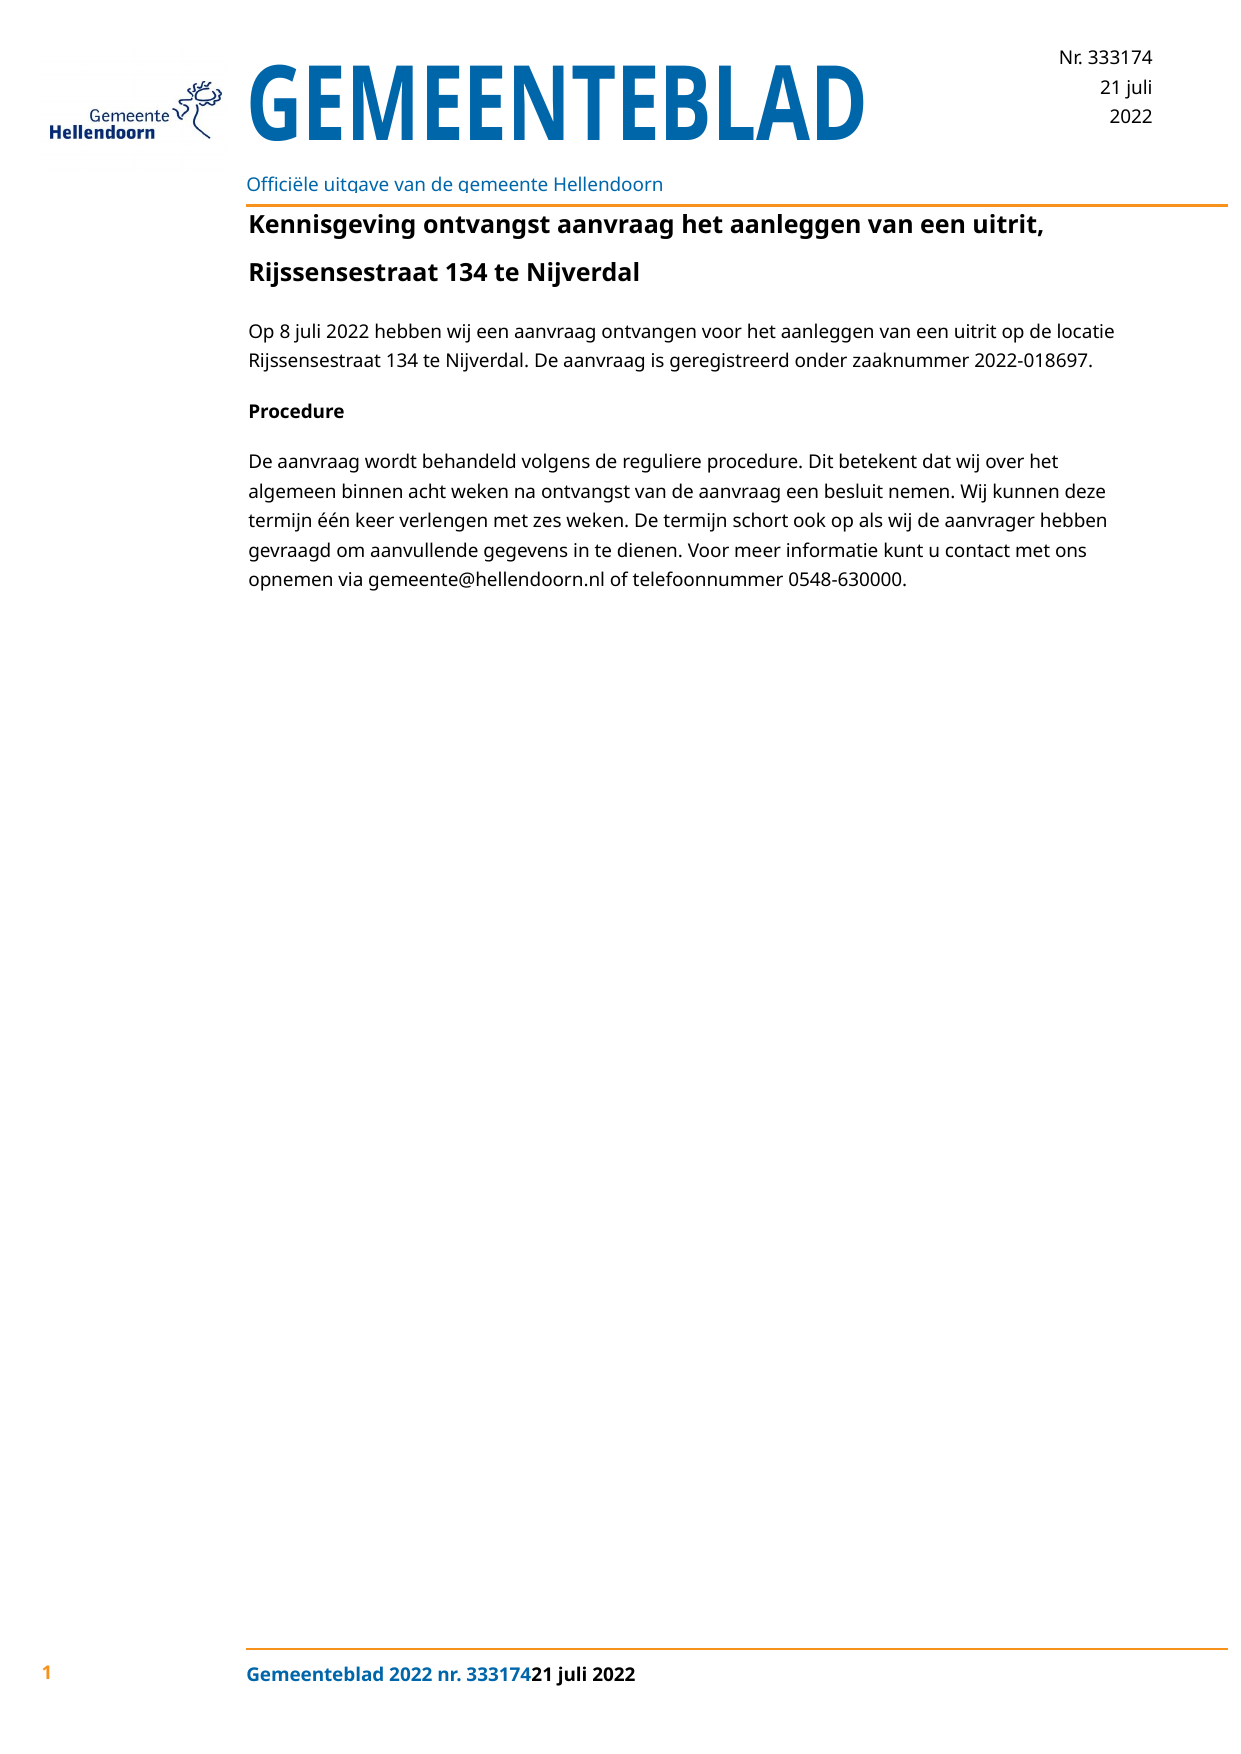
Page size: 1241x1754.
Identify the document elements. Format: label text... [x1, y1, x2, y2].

text Procedure [248, 398, 1152, 424]
text De aanvraag wordt behandeld volgens de reguliere procedure. Dit betekent dat wij over het algemeen binnen acht weken na ontvangst van de aanvraag een besluit nemen. Wij kunnen deze termijn één keer verlengen met zes weken. De termijn schort ook op als wij de aanvrager hebben gevraagd om aanvullende gegevens in te dienen. Voor meer informatie kunt u contact met ons opnemen via gemeente@hellendoorn.nl of telefoonnummer 0548-630000. [248, 448, 1152, 592]
picture [41, 47, 231, 172]
text Op 8 juli 2022 hebben wij een aanvraag ontvangen voor het aanleggen van een uitrit op de locatie Rijssensestraat 134 te Nijverdal. De aanvraag is geregistreerd onder zaaknummer 2022-018697. [248, 318, 1152, 373]
text Kennisgeving ontvangst aanvraag het aanleggen van een uitrit, Rijssensestraat 134 te Nijverdal [248, 207, 1152, 288]
